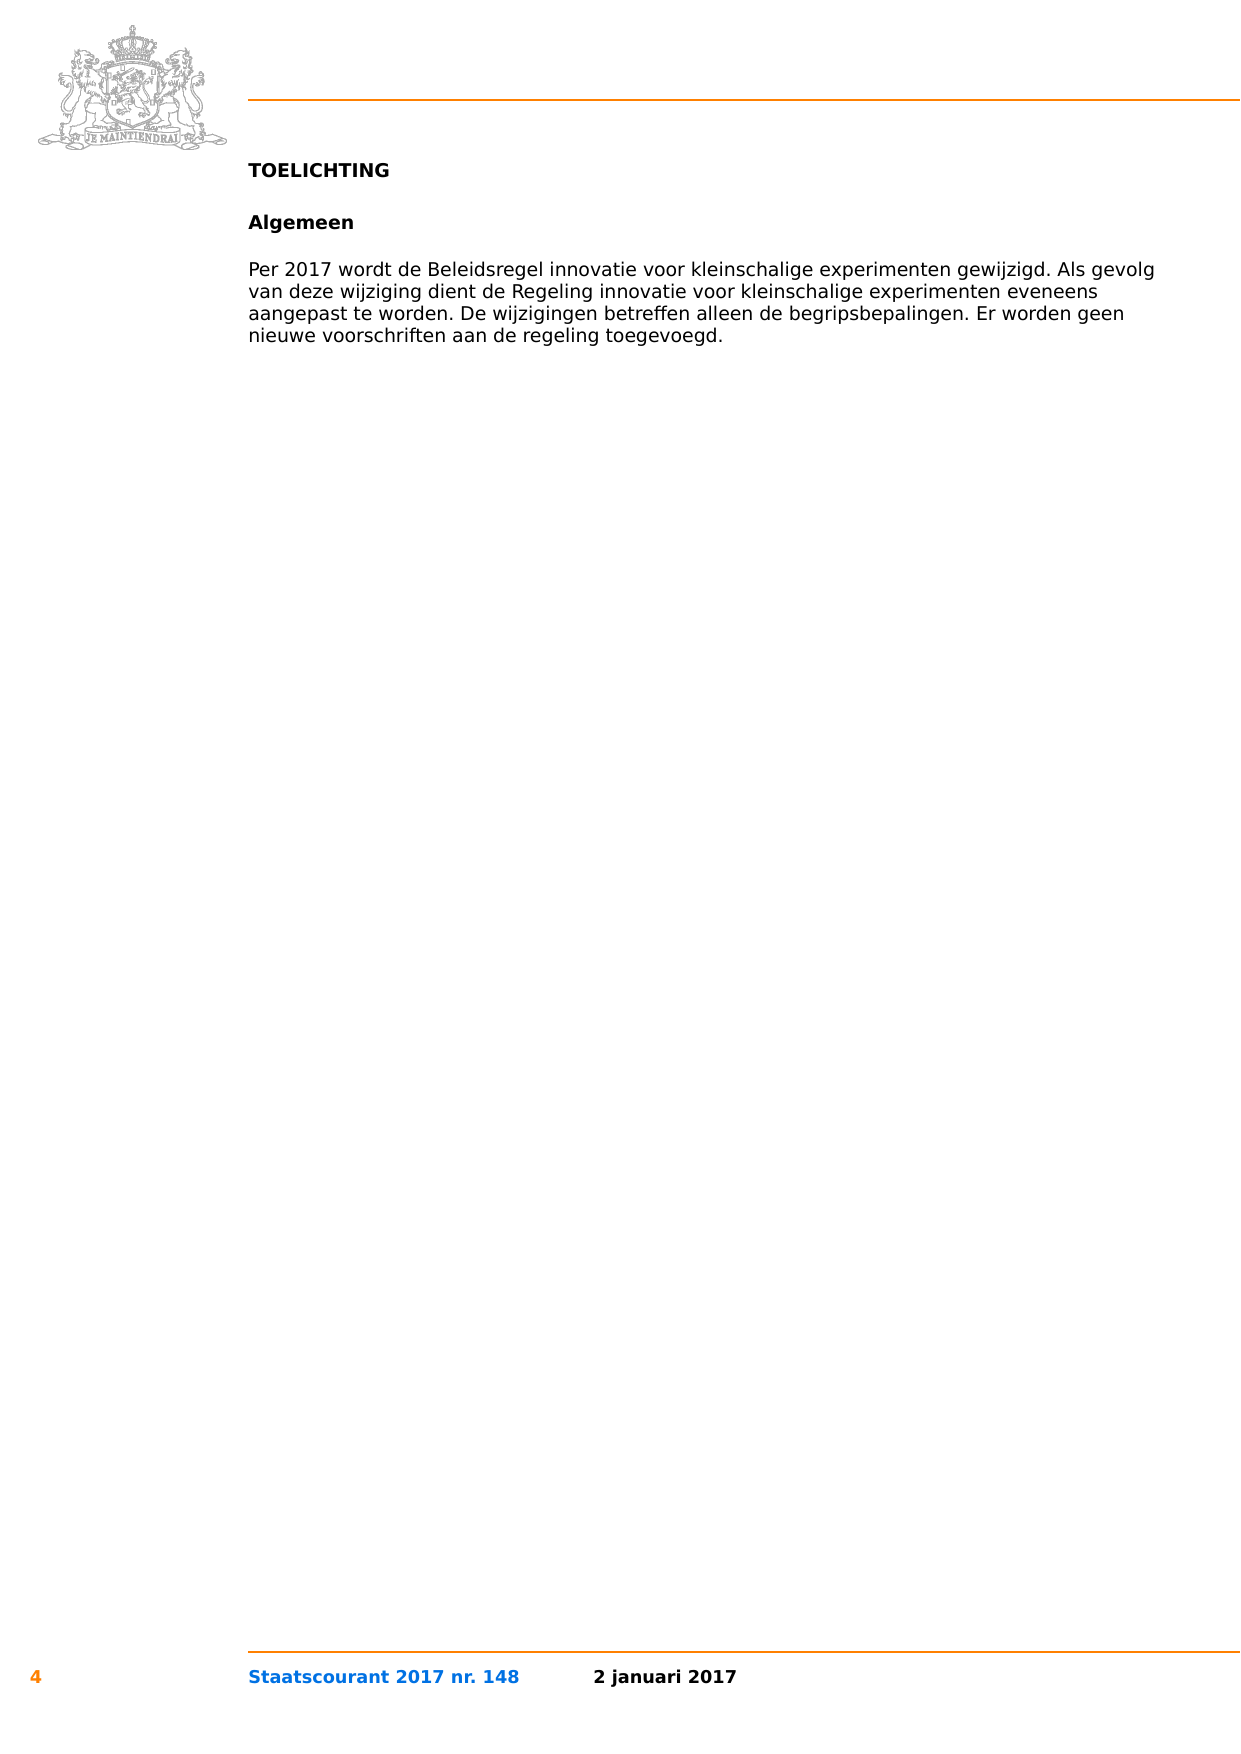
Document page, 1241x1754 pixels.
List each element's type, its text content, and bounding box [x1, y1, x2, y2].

subtitle Algemeen [248, 212, 1163, 234]
text Per 2017 wordt de Beleidsregel innovatie voor kleinschalige experimenten gewijzigd. Als gevolg van deze wijziging dient de Regeling innovatie voor kleinschalige experimenten eveneens aangepast te worden. De wijzigingen betreffen alleen de begripsbepalingen. Er worden geen nieuwe voorschriften aan de regeling toegevoegd. [248, 259, 1163, 347]
picture [38, 25, 227, 150]
subtitle TOELICHTING [248, 160, 1163, 182]
